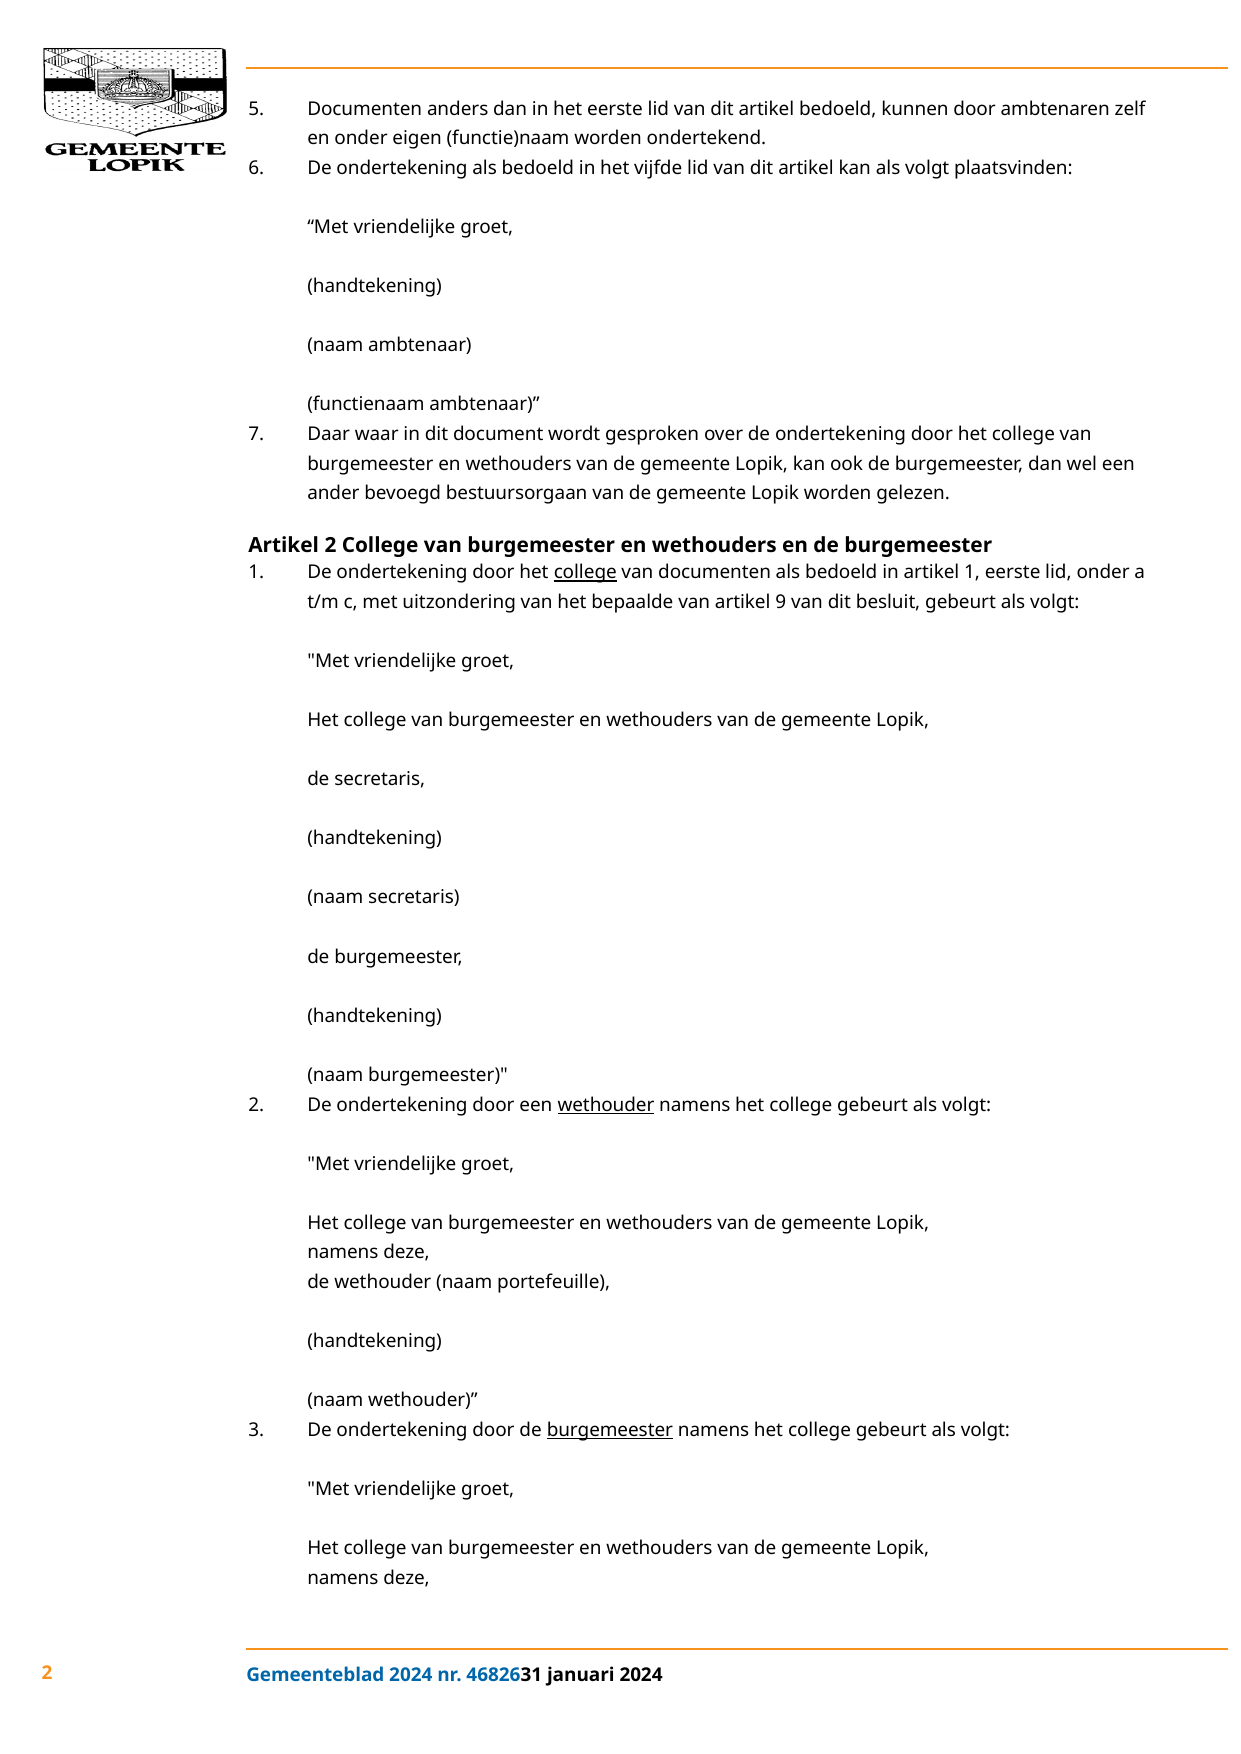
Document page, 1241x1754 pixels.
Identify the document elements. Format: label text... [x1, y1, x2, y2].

list "Met vriendelijke groet, [248, 647, 1152, 673]
list Het college van burgemeester en wethouders van de gemeente Lopik, [248, 1534, 1152, 1560]
list de secretaris, [248, 765, 1152, 791]
text Artikel 2 College van burgemeester en wethouders en de burgemeester [248, 530, 1152, 558]
list (handtekening) [248, 272, 1152, 298]
list (naam wethouder)” [248, 1387, 1152, 1412]
list (naam ambtenaar) [248, 331, 1152, 357]
list “Met vriendelijke groet, [248, 213, 1152, 239]
list Daar waar in dit document wordt gesproken over de ondertekening door het college van burgemeester en wethouders van de gemeente Lopik, kan ook de burgemeester, dan wel een ander bevoegd bestuursorgaan van de gemeente Lopik worden gelezen. [248, 420, 1152, 505]
list "Met vriendelijke groet, [248, 1150, 1152, 1176]
list De ondertekening als bedoeld in het vijfde lid van dit artikel kan als volgt plaatsvinden: [248, 154, 1152, 180]
list (naam secretaris) [248, 884, 1152, 909]
list "Met vriendelijke groet, [248, 1475, 1152, 1501]
list de burgemeester, [248, 943, 1152, 968]
list namens deze, [248, 1239, 1152, 1264]
list namens deze, [248, 1564, 1152, 1590]
list (functienaam ambtenaar)” [248, 391, 1152, 416]
list Het college van burgemeester en wethouders van de gemeente Lopik, [248, 1209, 1152, 1235]
picture [41, 47, 231, 172]
list De ondertekening door het college van documenten als bedoeld in artikel 1, eerste lid, onder a t/m c, met uitzondering van het bepaalde van artikel 9 van dit besluit, gebeurt als volgt: [248, 558, 1152, 613]
list Het college van burgemeester en wethouders van de gemeente Lopik, [248, 706, 1152, 732]
list (naam burgemeester)" [248, 1061, 1152, 1087]
list De ondertekening door een wethouder namens het college gebeurt als volgt: [248, 1091, 1152, 1116]
list (handtekening) [248, 1327, 1152, 1353]
list Documenten anders dan in het eerste lid van dit artikel bedoeld, kunnen door ambtenaren zelf en onder eigen (functie)naam worden ondertekend. [248, 95, 1152, 150]
list (handtekening) [248, 824, 1152, 850]
list de wethouder (naam portefeuille), [248, 1268, 1152, 1294]
list (handtekening) [248, 1002, 1152, 1028]
list De ondertekening door de burgemeester namens het college gebeurt als volgt: [248, 1416, 1152, 1442]
